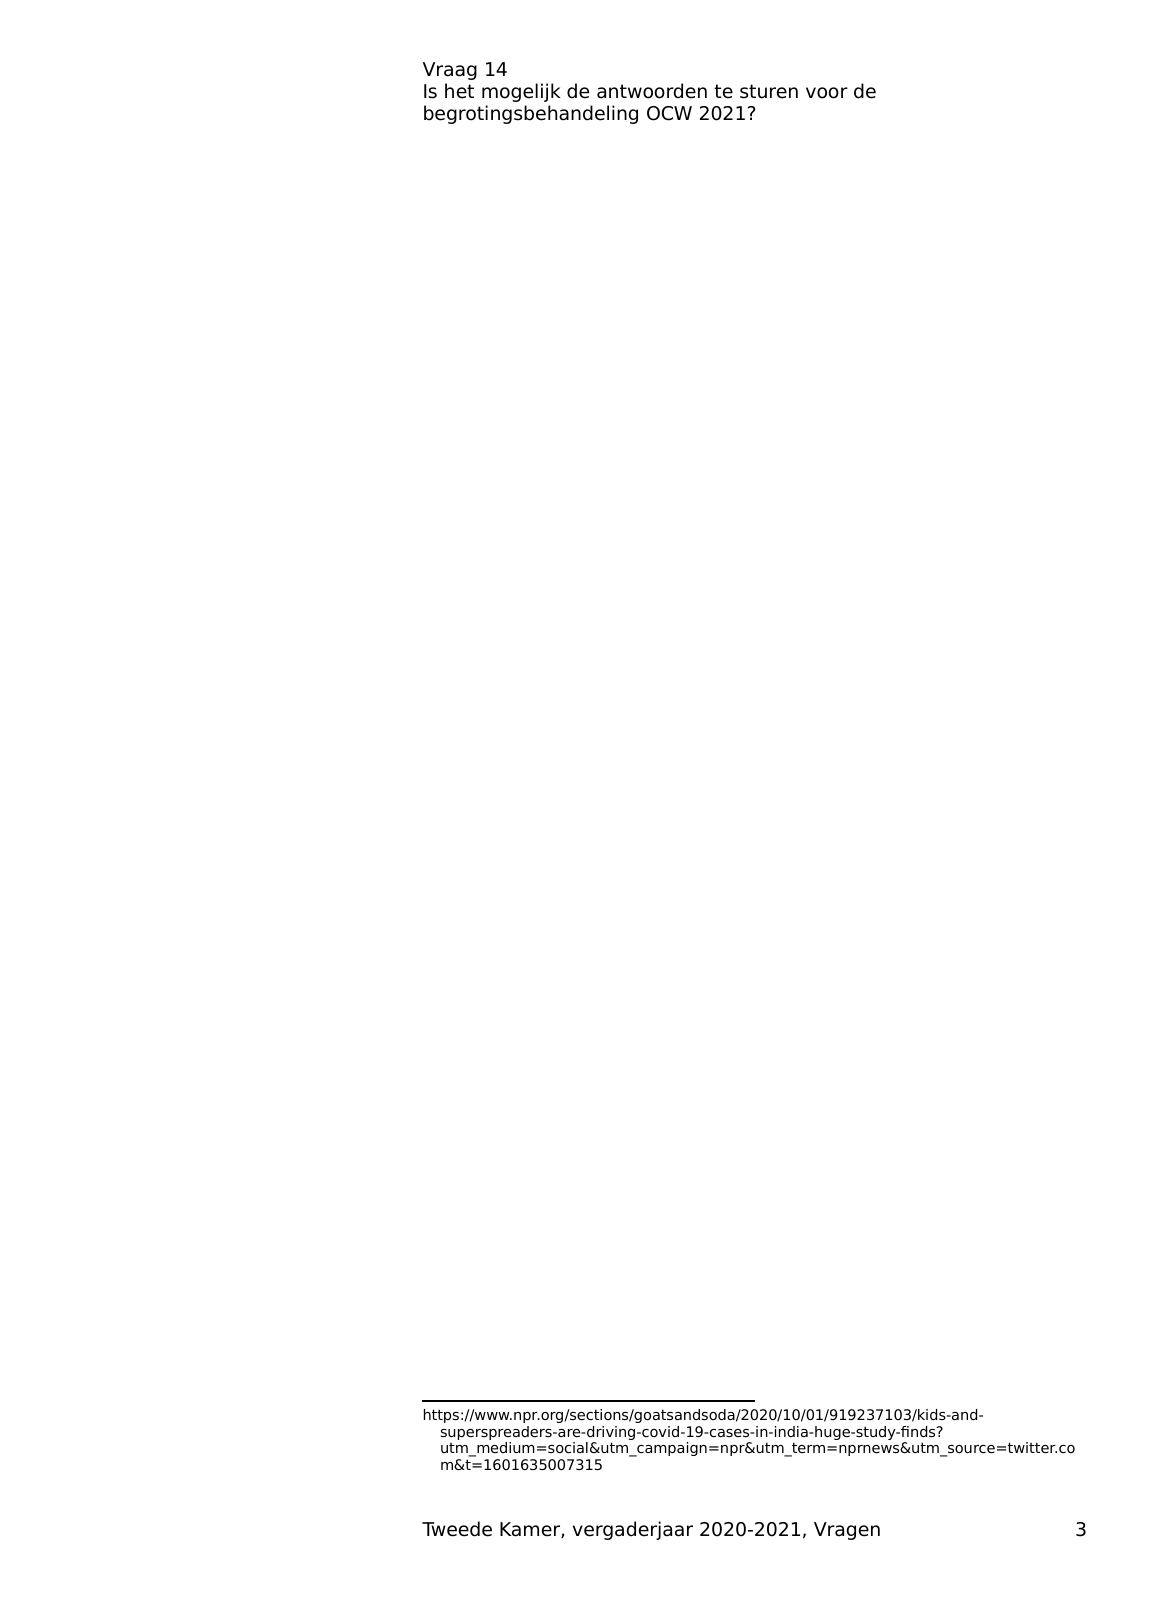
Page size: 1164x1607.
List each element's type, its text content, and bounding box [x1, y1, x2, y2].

text Is het mogelijk de antwoorden te sturen voor de begrotingsbehandeling OCW 2021? [422, 81, 1087, 125]
text Vraag 14 [422, 59, 1087, 81]
text https://www.npr.org/sections/goatsandsoda/2020/10/01/919237103/kids-and-superspreaders-are-driving-covid-19-cases-in-india-huge-study-finds?utm_medium=social&utm_campaign=npr&utm_term=nprnews&utm_source=twitter.com&t=1601635007315 [422, 1407, 1087, 1474]
